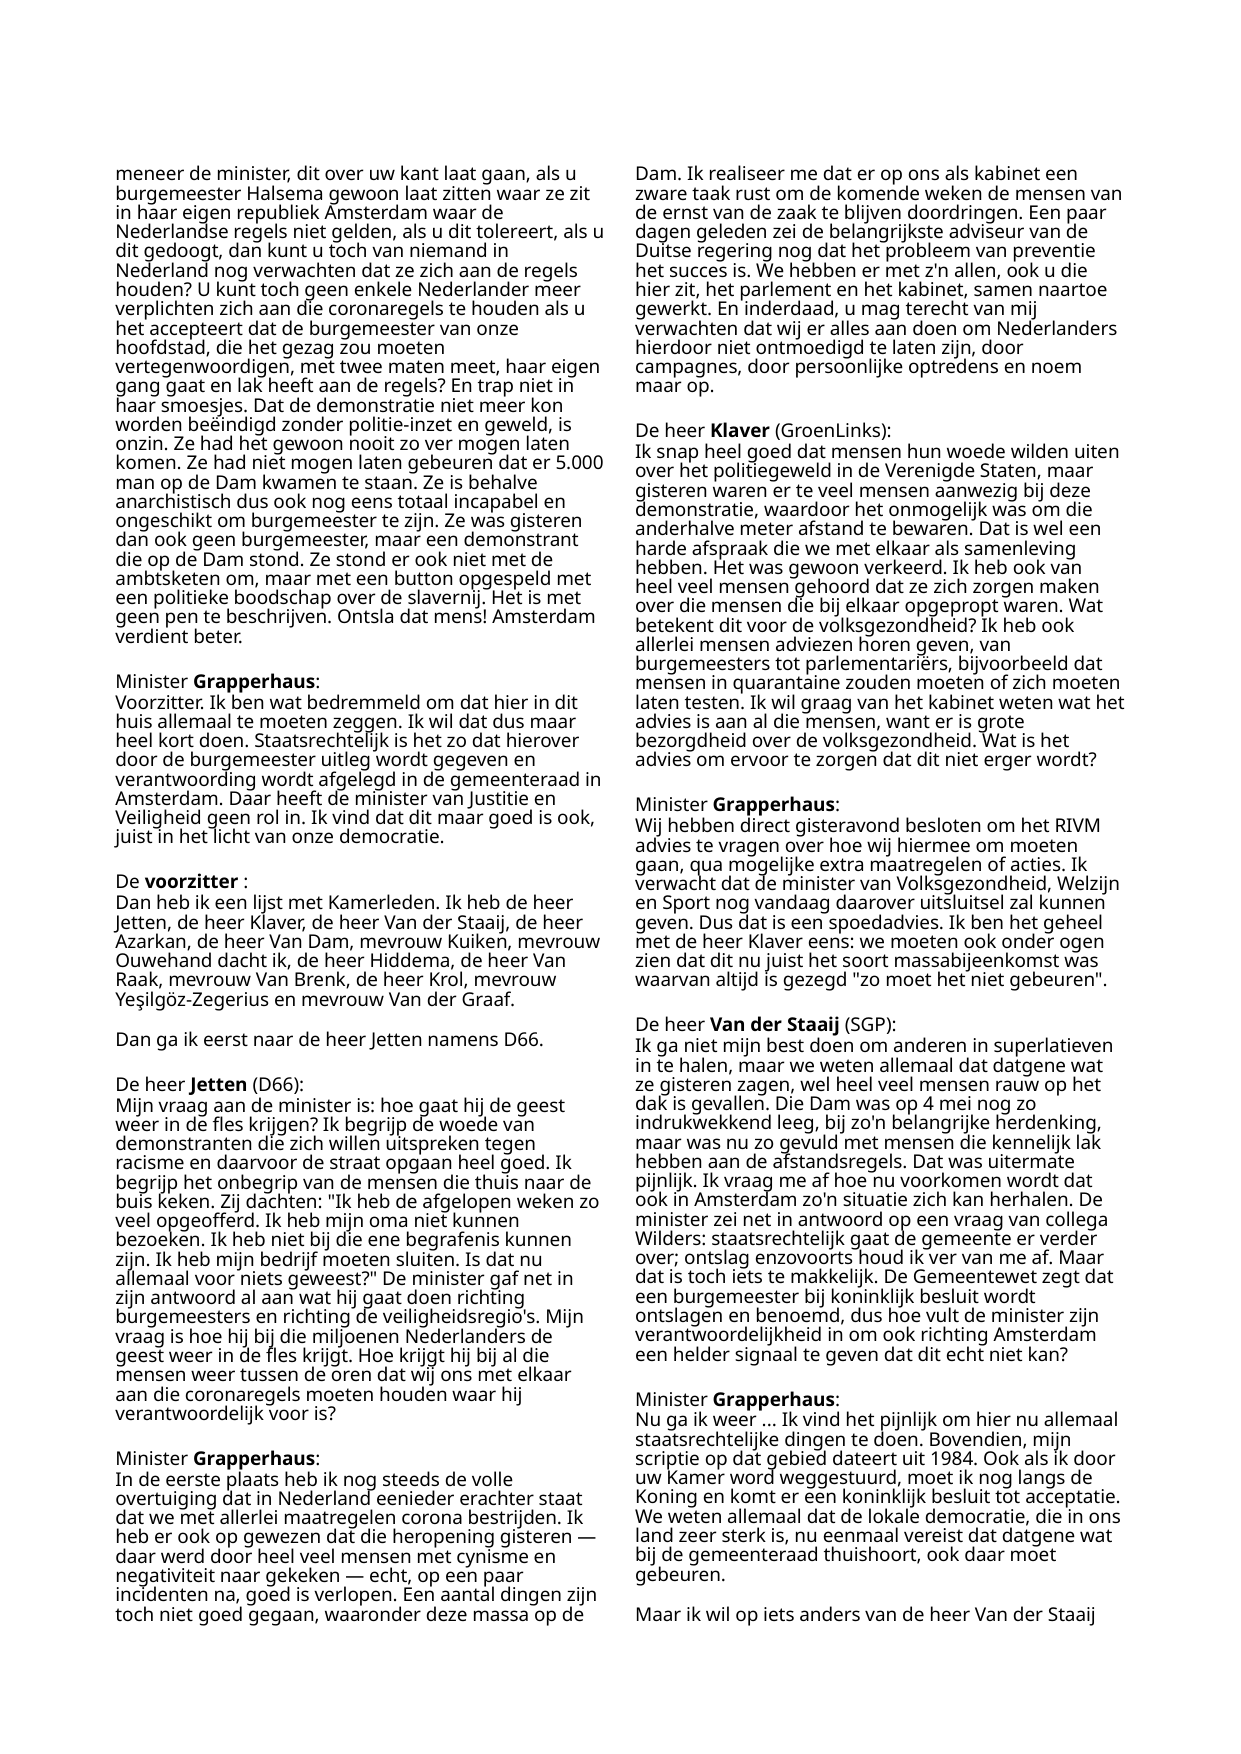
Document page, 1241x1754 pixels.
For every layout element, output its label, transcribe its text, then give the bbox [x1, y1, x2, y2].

text Minister Grapperhaus: [635, 1386, 1125, 1411]
text De heer Jetten (D66): [115, 1071, 605, 1097]
text Dam. Ik realiseer me dat er op ons als kabinet een zware taak rust om de komende weken de mensen van de ernst van de zaak te blijven doordringen. Een paar dagen geleden zei de belangrijkste adviseur van de Duitse regering nog dat het probleem van preventie het succes is. We hebben er met z'n allen, ook u die hier zit, het parlement en het kabinet, samen naartoe gewerkt. En inderdaad, u mag terecht van mij verwachten dat wij er alles aan doen om Nederlanders hierdoor niet ontmoedigd te laten zijn, door campagnes, door persoonlijke optredens en noem maar op. [635, 165, 1125, 397]
text meneer de minister, dit over uw kant laat gaan, als u burgemeester Halsema gewoon laat zitten waar ze zit in haar eigen republiek Amsterdam waar de Nederlandse regels niet gelden, als u dit tolereert, als u dit gedoogt, dan kunt u toch van niemand in Nederland nog verwachten dat ze zich aan de regels houden? U kunt toch geen enkele Nederlander meer verplichten zich aan die coronaregels te houden als u het accepteert dat de burgemeester van onze hoofdstad, die het gezag zou moeten vertegenwoordigen, met twee maten meet, haar eigen gang gaat en lak heeft aan de regels? En trap niet in haar smoesjes. Dat de demonstratie niet meer kon worden beëindigd zonder politie-inzet en geweld, is onzin. Ze had het gewoon nooit zo ver mogen laten komen. Ze had niet mogen laten gebeuren dat er 5.000 man op de Dam kwamen te staan. Ze is behalve anarchistisch dus ook nog eens totaal incapabel en ongeschikt om burgemeester te zijn. Ze was gisteren dan ook geen burgemeester, maar een demonstrant die op de Dam stond. Ze stond er ook niet met de ambtsketen om, maar met een button opgespeld met een politieke boodschap over de slavernij. Het is met geen pen te beschrijven. Ontsla dat mens! Amsterdam verdient beter. [115, 165, 605, 647]
text Minister Grapperhaus: [115, 668, 605, 694]
text Dan heb ik een lijst met Kamerleden. Ik heb de heer Jetten, de heer Klaver, de heer Van der Staaij, de heer Azarkan, de heer Van Dam, mevrouw Kuiken, mevrouw Ouwehand dacht ik, de heer Hiddema, de heer Van Raak, mevrouw Van Brenk, de heer Krol, mevrouw Yeşilgöz-Zegerius en mevrouw Van der Graaf. [115, 894, 605, 1010]
text Nu ga ik weer ... Ik vind het pijnlijk om hier nu allemaal staatsrechtelijke dingen te doen. Bovendien, mijn scriptie op dat gebied dateert uit 1984. Ook als ik door uw Kamer word weggestuurd, moet ik nog langs de Koning en komt er een koninklijk besluit tot acceptatie. We weten allemaal dat de lokale democratie, die in ons land zeer sterk is, nu eenmaal vereist dat datgene wat bij de gemeenteraad thuishoort, ook daar moet gebeuren. [635, 1411, 1125, 1585]
text De heer Van der Staaij (SGP): [635, 1012, 1125, 1037]
text De heer Klaver (GroenLinks): [635, 417, 1125, 443]
text In de eerste plaats heb ik nog steeds de volle overtuiging dat in Nederland eenieder erachter staat dat we met allerlei maatregelen corona bestrijden. Ik heb er ook op gewezen dat die heropening gisteren — daar werd door heel veel mensen met cynisme en negativiteit naar gekeken — echt, op een paar incidenten na, goed is verlopen. Een aantal dingen zijn toch niet goed gegaan, waaronder deze massa op de [115, 1471, 605, 1625]
text Mijn vraag aan de minister is: hoe gaat hij de geest weer in de fles krijgen? Ik begrijp de woede van demonstranten die zich willen uitspreken tegen racisme en daarvoor de straat opgaan heel goed. Ik begrijp het onbegrip van de mensen die thuis naar de buis keken. Zij dachten: "Ik heb de afgelopen weken zo veel opgeofferd. Ik heb mijn oma niet kunnen bezoeken. Ik heb niet bij die ene begrafenis kunnen zijn. Ik heb mijn bedrijf moeten sluiten. Is dat nu allemaal voor niets geweest?" De minister gaf net in zijn antwoord al aan wat hij gaat doen richting burgemeesters en richting de veiligheidsregio's. Mijn vraag is hoe hij bij die miljoenen Nederlanders de geest weer in de fles krijgt. Hoe krijgt hij bij al die mensen weer tussen de oren dat wij ons met elkaar aan die coronaregels moeten houden waar hij verantwoordelijk voor is? [115, 1097, 605, 1424]
text Minister Grapperhaus: [115, 1445, 605, 1471]
text Voorzitter. Ik ben wat bedremmeld om dat hier in dit huis allemaal te moeten zeggen. Ik wil dat dus maar heel kort doen. Staatsrechtelijk is het zo dat hierover door de burgemeester uitleg wordt gegeven en verantwoording wordt afgelegd in de gemeenteraad in Amsterdam. Daar heeft de minister van Justitie en Veiligheid geen rol in. Ik vind dat dit maar goed is ook, juist in het licht van onze democratie. [115, 694, 605, 848]
text Maar ik wil op iets anders van de heer Van der Staaij [635, 1606, 1125, 1625]
text Wij hebben direct gisteravond besloten om het RIVM advies te vragen over hoe wij hiermee om moeten gaan, qua mogelijke extra maatregelen of acties. Ik verwacht dat de minister van Volksgezondheid, Welzijn en Sport nog vandaag daarover uitsluitsel zal kunnen geven. Dus dat is een spoedadvies. Ik ben het geheel met de heer Klaver eens: we moeten ook onder ogen zien dat dit nu juist het soort massabijeenkomst was waarvan altijd is gezegd "zo moet het niet gebeuren". [635, 817, 1125, 991]
text Ik ga niet mijn best doen om anderen in superlatieven in te halen, maar we weten allemaal dat datgene wat ze gisteren zagen, wel heel veel mensen rauw op het dak is gevallen. Die Dam was op 4 mei nog zo indrukwekkend leeg, bij zo'n belangrijke herdenking, maar was nu zo gevuld met mensen die kennelijk lak hebben aan de afstandsregels. Dat was uitermate pijnlijk. Ik vraag me af hoe nu voorkomen wordt dat ook in Amsterdam zo'n situatie zich kan herhalen. De minister zei net in antwoord op een vraag van collega Wilders: staatsrechtelijk gaat de gemeente er verder over; ontslag enzovoorts houd ik ver van me af. Maar dat is toch iets te makkelijk. De Gemeentewet zegt dat een burgemeester bij koninklijk besluit wordt ontslagen en benoemd, dus hoe vult de minister zijn verantwoordelijkheid in om ook richting Amsterdam een helder signaal te geven dat dit echt niet kan? [635, 1037, 1125, 1365]
text De voorzitter : [115, 869, 605, 894]
text Minister Grapperhaus: [635, 792, 1125, 817]
text Ik snap heel goed dat mensen hun woede wilden uiten over het politiegeweld in de Verenigde Staten, maar gisteren waren er te veel mensen aanwezig bij deze demonstratie, waardoor het onmogelijk was om die anderhalve meter afstand te bewaren. Dat is wel een harde afspraak die we met elkaar als samenleving hebben. Het was gewoon verkeerd. Ik heb ook van heel veel mensen gehoord dat ze zich zorgen maken over die mensen die bij elkaar opgepropt waren. Wat betekent dit voor de volksgezondheid? Ik heb ook allerlei mensen adviezen horen geven, van burgemeesters tot parlementariërs, bijvoorbeeld dat mensen in quarantaine zouden moeten of zich moeten laten testen. Ik wil graag van het kabinet weten wat het advies is aan al die mensen, want er is grote bezorgdheid over de volksgezondheid. Wat is het advies om ervoor te zorgen dat dit niet erger wordt? [635, 443, 1125, 771]
text Dan ga ik eerst naar de heer Jetten namens D66. [115, 1031, 605, 1050]
